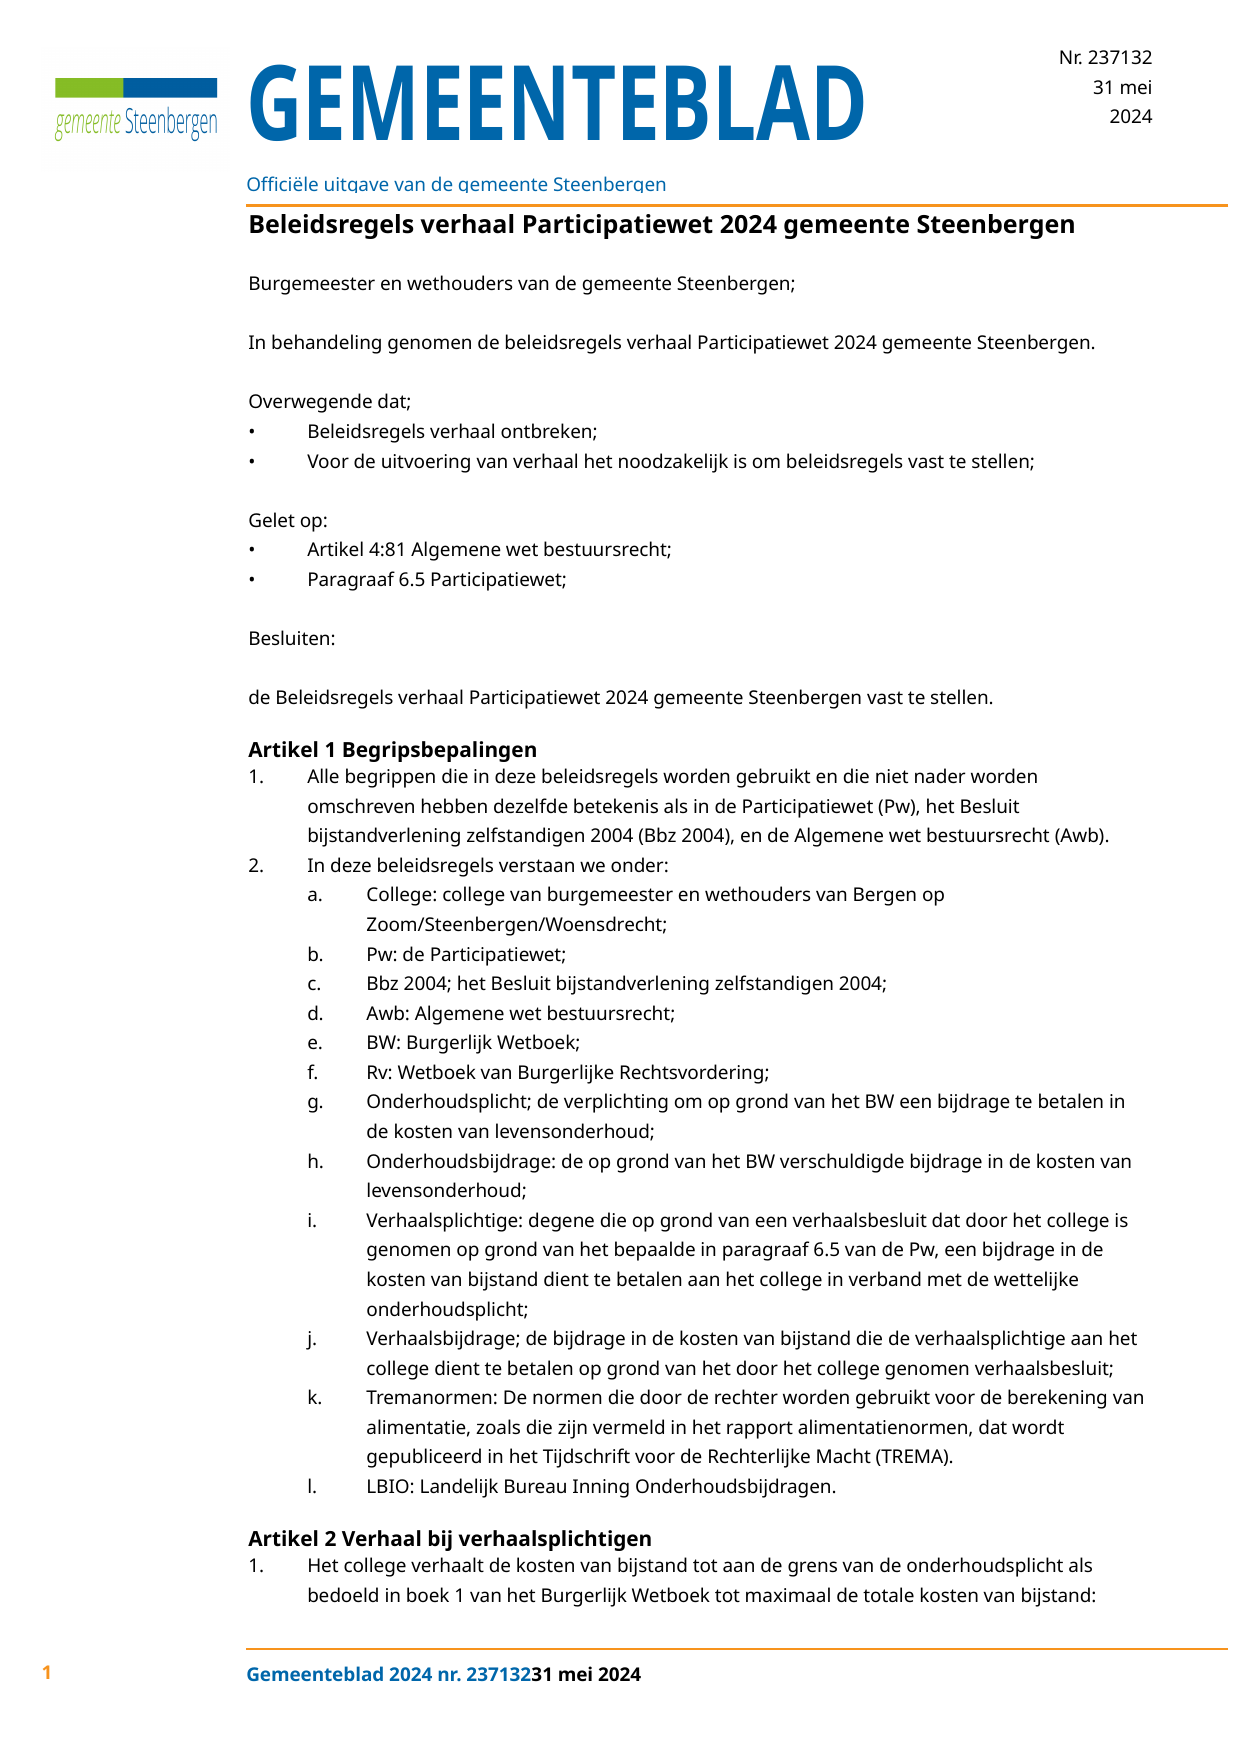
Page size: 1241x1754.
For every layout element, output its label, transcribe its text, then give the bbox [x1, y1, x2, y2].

text Artikel 1 Begripsbepalingen [248, 735, 1152, 763]
text Besluiten: [248, 625, 1152, 651]
list Het college verhaalt de kosten van bijstand tot aan de grens van de onderhoudsplicht als bedoeld in boek 1 van het Burgerlijk Wetboek tot maximaal de totale kosten van bijstand: [248, 1552, 1152, 1607]
list Pw: de Participatiewet; [307, 941, 1152, 967]
list Alle begrippen die in deze beleidsregels worden gebruikt en die niet nader worden omschreven hebben dezelfde betekenis als in de Participatiewet (Pw), het Besluit bijstandverlening zelfstandigen 2004 (Bbz 2004), en de Algemene wet bestuursrecht (Awb). [248, 763, 1152, 848]
text Gelet op: [248, 507, 1152, 533]
text Burgemeester en wethouders van de gemeente Steenbergen; [248, 270, 1152, 296]
list Rv: Wetboek van Burgerlijke Rechtsvordering; [307, 1059, 1152, 1085]
list Voor de uitvoering van verhaal het noodzakelijk is om beleidsregels vast te stellen; [248, 448, 1152, 473]
list College: college van burgemeester en wethouders van Bergen op Zoom/Steenbergen/Woensdrecht; [307, 882, 1152, 937]
list Bbz 2004; het Besluit bijstandverlening zelfstandigen 2004; [307, 970, 1152, 996]
list Onderhoudsplicht; de verplichting om op grond van het BW een bijdrage te betalen in de kosten van levensonderhoud; [307, 1089, 1152, 1144]
list BW: Burgerlijk Wetboek; [307, 1029, 1152, 1055]
picture [41, 47, 231, 172]
list Awb: Algemene wet bestuursrecht; [307, 1000, 1152, 1026]
text Beleidsregels verhaal Participatiewet 2024 gemeente Steenbergen [248, 207, 1152, 241]
list Paragraaf 6.5 Participatiewet; [248, 566, 1152, 592]
list Verhaalsbijdrage; de bijdrage in de kosten van bijstand die de verhaalsplichtige aan het college dient te betalen op grond van het door het college genomen verhaalsbesluit; [307, 1325, 1152, 1381]
list In deze beleidsregels verstaan we onder: [248, 852, 1152, 878]
text Overwegende dat; [248, 389, 1152, 414]
text de Beleidsregels verhaal Participatiewet 2024 gemeente Steenbergen vast te stellen. [248, 684, 1152, 710]
list Verhaalsplichtige: degene die op grond van een verhaalsbesluit dat door het college is genomen op grond van het bepaalde in paragraaf 6.5 van de Pw, een bijdrage in de kosten van bijstand dient te betalen aan het college in verband met de wettelijke onderhoudsplicht; [307, 1207, 1152, 1322]
list Tremanormen: De normen die door de rechter worden gebruikt voor de berekening van alimentatie, zoals die zijn vermeld in het rapport alimentatienormen, dat wordt gepubliceerd in het Tijdschrift voor de Rechterlijke Macht (TREMA). [307, 1384, 1152, 1469]
list Artikel 4:81 Algemene wet bestuursrecht; [248, 537, 1152, 562]
text In behandeling genomen de beleidsregels verhaal Participatiewet 2024 gemeente Steenbergen. [248, 329, 1152, 355]
list Onderhoudsbijdrage: de op grond van het BW verschuldigde bijdrage in de kosten van levensonderhoud; [307, 1148, 1152, 1203]
text Artikel 2 Verhaal bij verhaalsplichtigen [248, 1524, 1152, 1552]
list Beleidsregels verhaal ontbreken; [248, 418, 1152, 444]
list LBIO: Landelijk Bureau Inning Onderhoudsbijdragen. [307, 1473, 1152, 1499]
